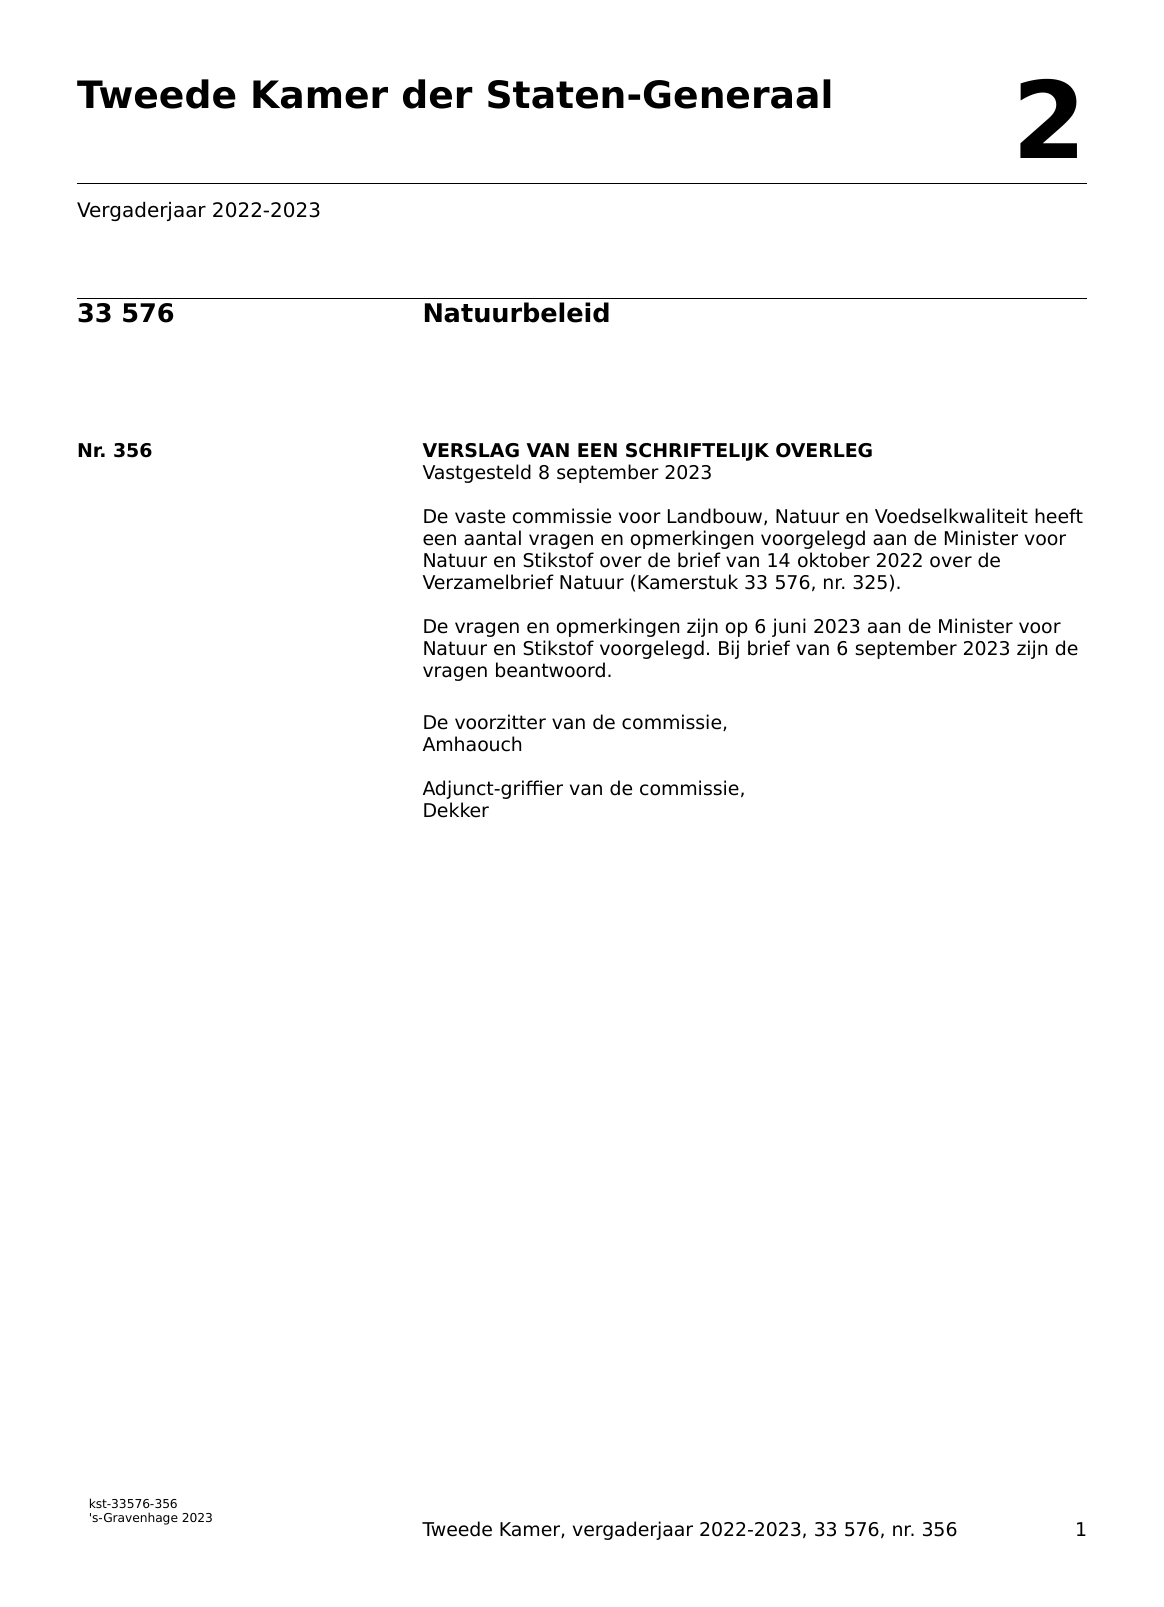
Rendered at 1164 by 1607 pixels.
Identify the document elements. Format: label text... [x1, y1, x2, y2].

subtitle Nr. 356 VERSLAG VAN EEN SCHRIFTELIJK OVERLEG [77, 440, 1087, 462]
text De vaste commissie voor Landbouw, Natuur en Voedselkwaliteit heeft een aantal vragen en opmerkingen voorgelegd aan de Minister voor Natuur en Stikstof over de brief van 14 oktober 2022 over de Verzamelbrief Natuur (Kamerstuk 33 576, nr. 325). [422, 506, 1087, 594]
subtitle 33 576 Natuurbeleid [77, 299, 1087, 329]
text De voorzitter van de commissie, Amhaouch [422, 712, 1087, 756]
text Vastgesteld 8 september 2023 [422, 462, 1087, 484]
table_header Tweede Kamer der Staten-Generaal [77, 59, 886, 183]
table_cell Vergaderjaar 2022-2023 [77, 184, 1087, 298]
text De vragen en opmerkingen zijn op 6 juni 2023 aan de Minister voor Natuur en Stikstof voorgelegd. Bij brief van 6 september 2023 zijn de vragen beantwoord. [422, 616, 1087, 682]
text Adjunct-griffier van de commissie, Dekker [422, 778, 1087, 822]
text kst-33576-356 [88, 1497, 323, 1511]
text 's-Gravenhage 2023 [88, 1511, 323, 1525]
table_header 2 [886, 59, 1087, 183]
